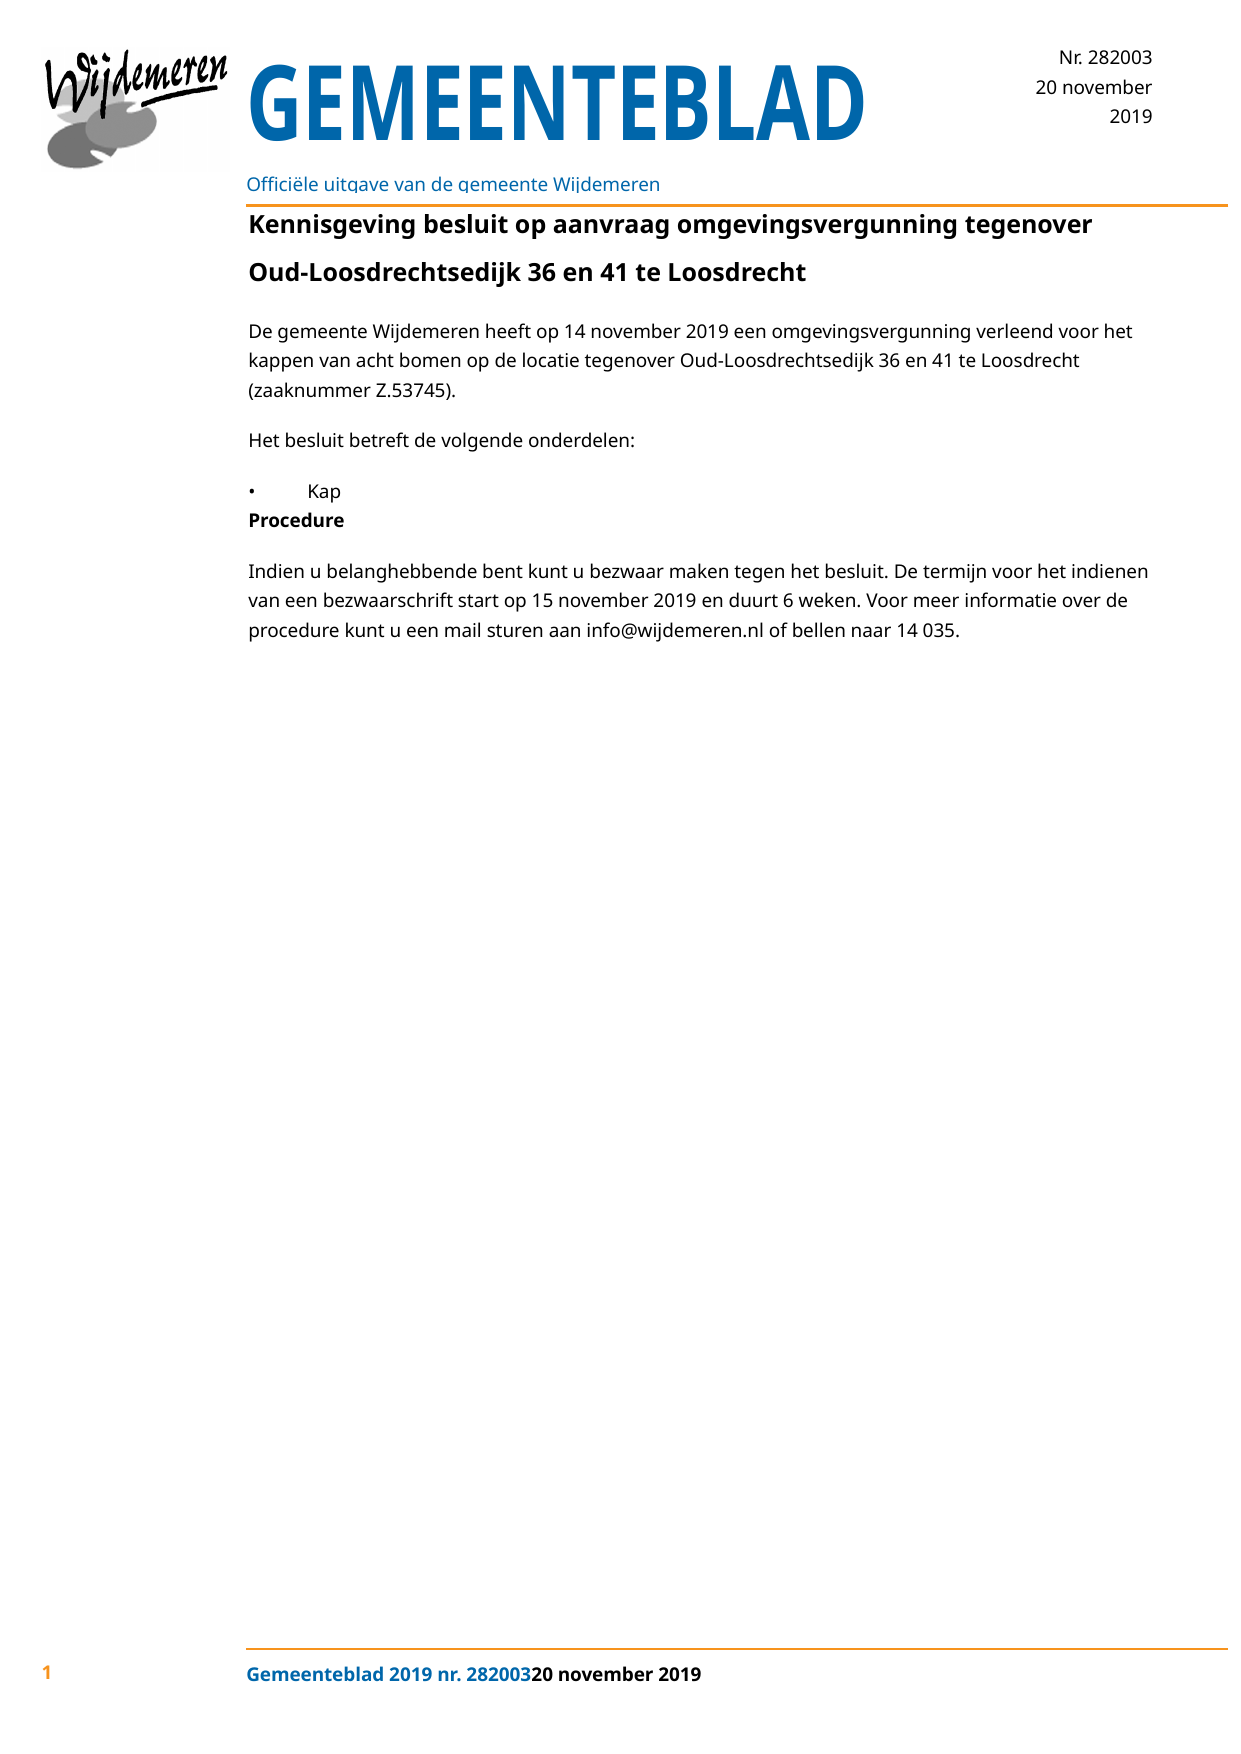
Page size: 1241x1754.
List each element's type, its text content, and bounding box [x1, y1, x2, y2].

text De gemeente Wijdemeren heeft op 14 november 2019 een omgevingsvergunning verleend voor het kappen van acht bomen op de locatie tegenover Oud-Loosdrechtsedijk 36 en 41 te Loosdrecht (zaaknummer Z.53745). [248, 318, 1152, 403]
text Kennisgeving besluit op aanvraag omgevingsvergunning tegenover Oud-Loosdrechtsedijk 36 en 41 te Loosdrecht [248, 207, 1152, 288]
text Het besluit betreft de volgende onderdelen: [248, 427, 1152, 453]
picture [41, 47, 231, 172]
text Indien u belanghebbende bent kunt u bezwaar maken tegen het besluit. De termijn voor het indienen van een bezwaarschrift start op 15 november 2019 en duurt 6 weken. Voor meer informatie over de procedure kunt u een mail sturen aan info@wijdemeren.nl of bellen naar 14 035. [248, 558, 1152, 643]
list Kap [248, 478, 1152, 504]
text Procedure [248, 507, 1152, 533]
